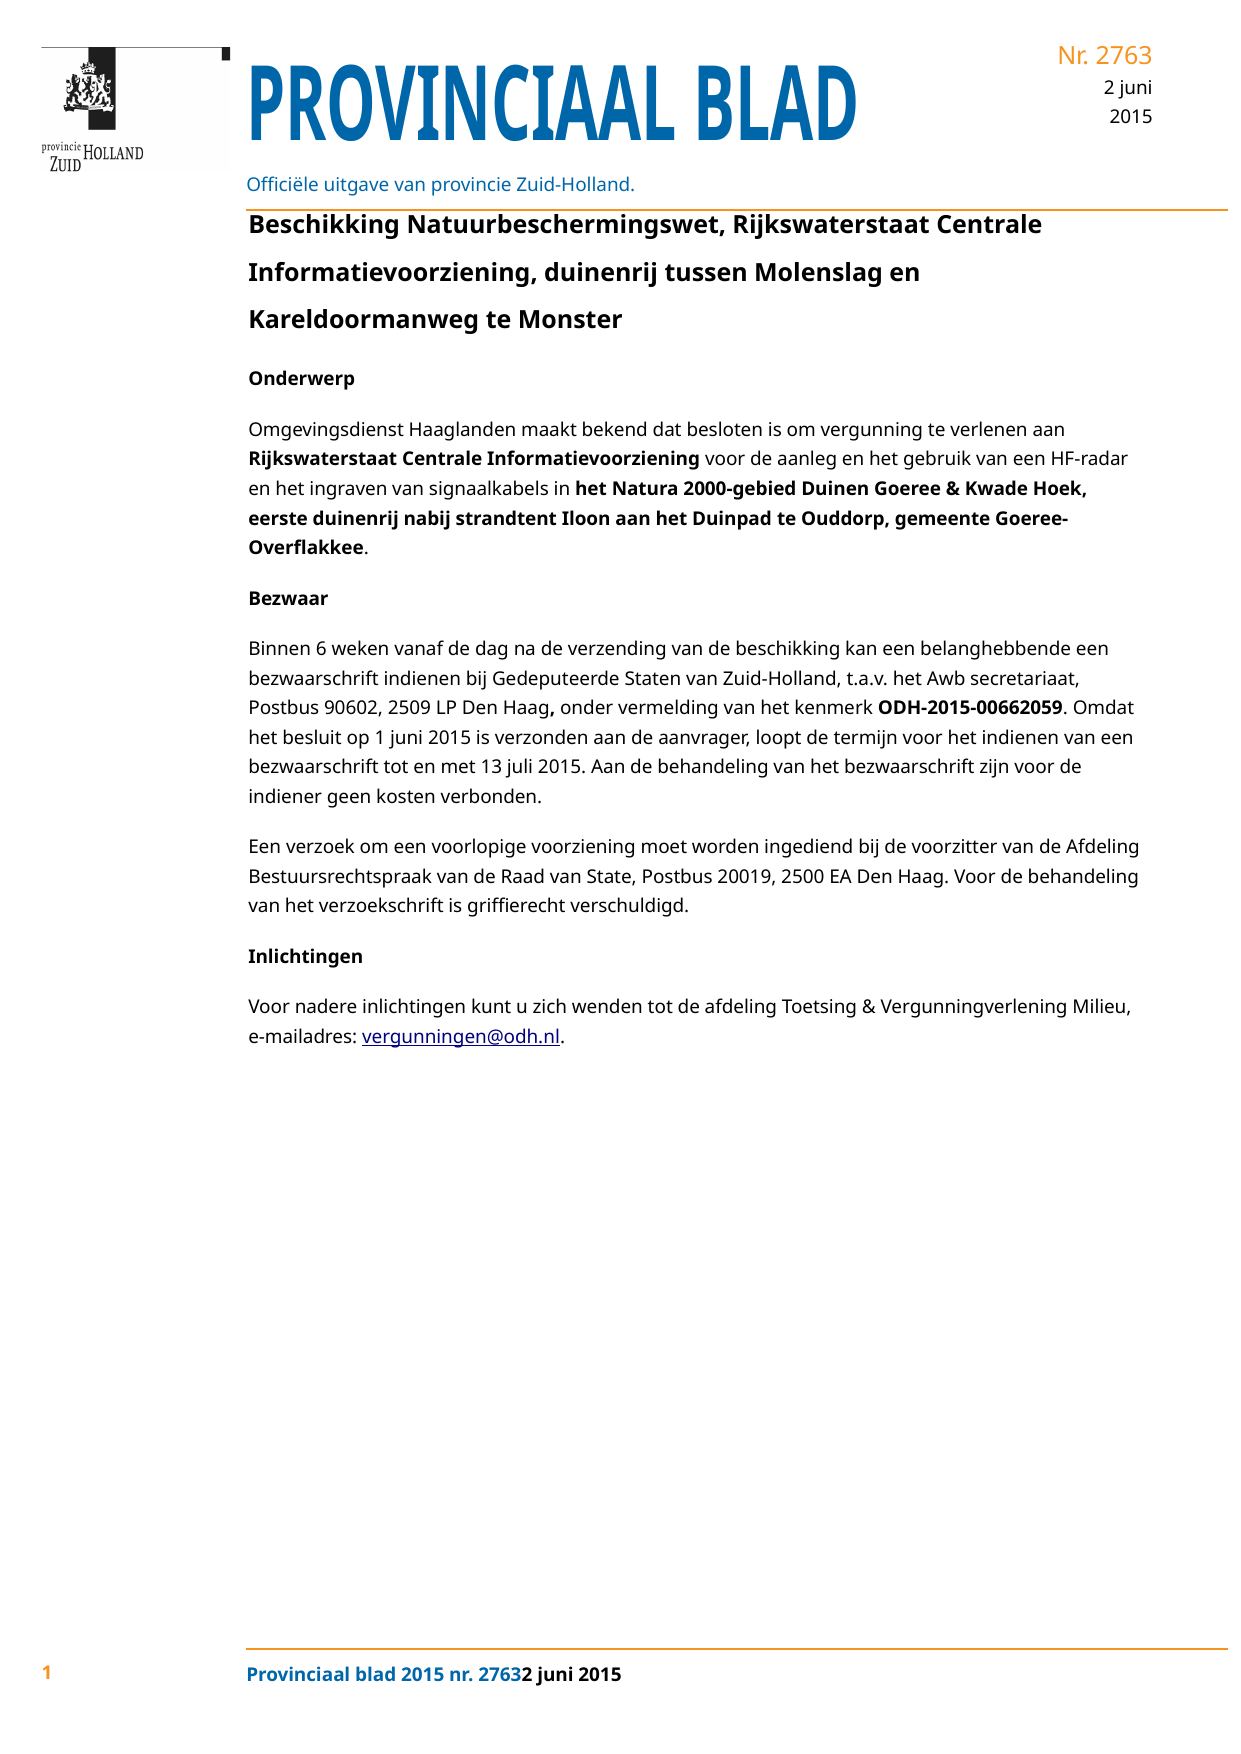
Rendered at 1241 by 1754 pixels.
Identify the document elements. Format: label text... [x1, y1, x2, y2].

text Binnen 6 weken vanaf de dag na de verzending van de beschikking kan een belanghebbende een bezwaarschrift indienen bij Gedeputeerde Staten van Zuid-Holland, t.a.v. het Awb secretariaat, Postbus 90602, 2509 LP Den Haag, onder vermelding van het kenmerk ODH-2015-00662059. Omdat het besluit op 1 juni 2015 is verzonden aan de aanvrager, loopt de termijn voor het indienen van een bezwaarschrift tot en met 13 juli 2015. Aan de behandeling van het bezwaarschrift zijn voor de indiener geen kosten verbonden. [248, 635, 1152, 809]
text Omgevingsdienst Haaglanden maakt bekend dat besloten is om vergunning te verlenen aan Rijkswaterstaat Centrale Informatievoorziening voor de aanleg en het gebruik van een HF-radar en het ingraven van signaalkabels in het Natura 2000-gebied Duinen Goeree & Kwade Hoek, eerste duinenrij nabij strandtent Iloon aan het Duinpad te Ouddorp, gemeente Goeree-Overflakkee. [248, 416, 1152, 560]
picture [41, 47, 231, 172]
text Beschikking Natuurbeschermingswet, Rijkswaterstaat Centrale Informatievoorziening, duinenrij tussen Molenslag en Kareldoormanweg te Monster [248, 211, 1152, 336]
text Onderwerp [248, 366, 1152, 391]
text Voor nadere inlichtingen kunt u zich wenden tot de afdeling Toetsing & Vergunningverlening Milieu, e-mailadres: vergunningen@odh.nl. [248, 993, 1152, 1049]
text Bezwaar [248, 585, 1152, 610]
text Inlichtingen [248, 943, 1152, 969]
text Een verzoek om een voorlopige voorziening moet worden ingediend bij de voorzitter van de Afdeling Bestuursrechtspraak van de Raad van State, Postbus 20019, 2500 EA Den Haag. Voor de behandeling van het verzoekschrift is griffierecht verschuldigd. [248, 833, 1152, 918]
